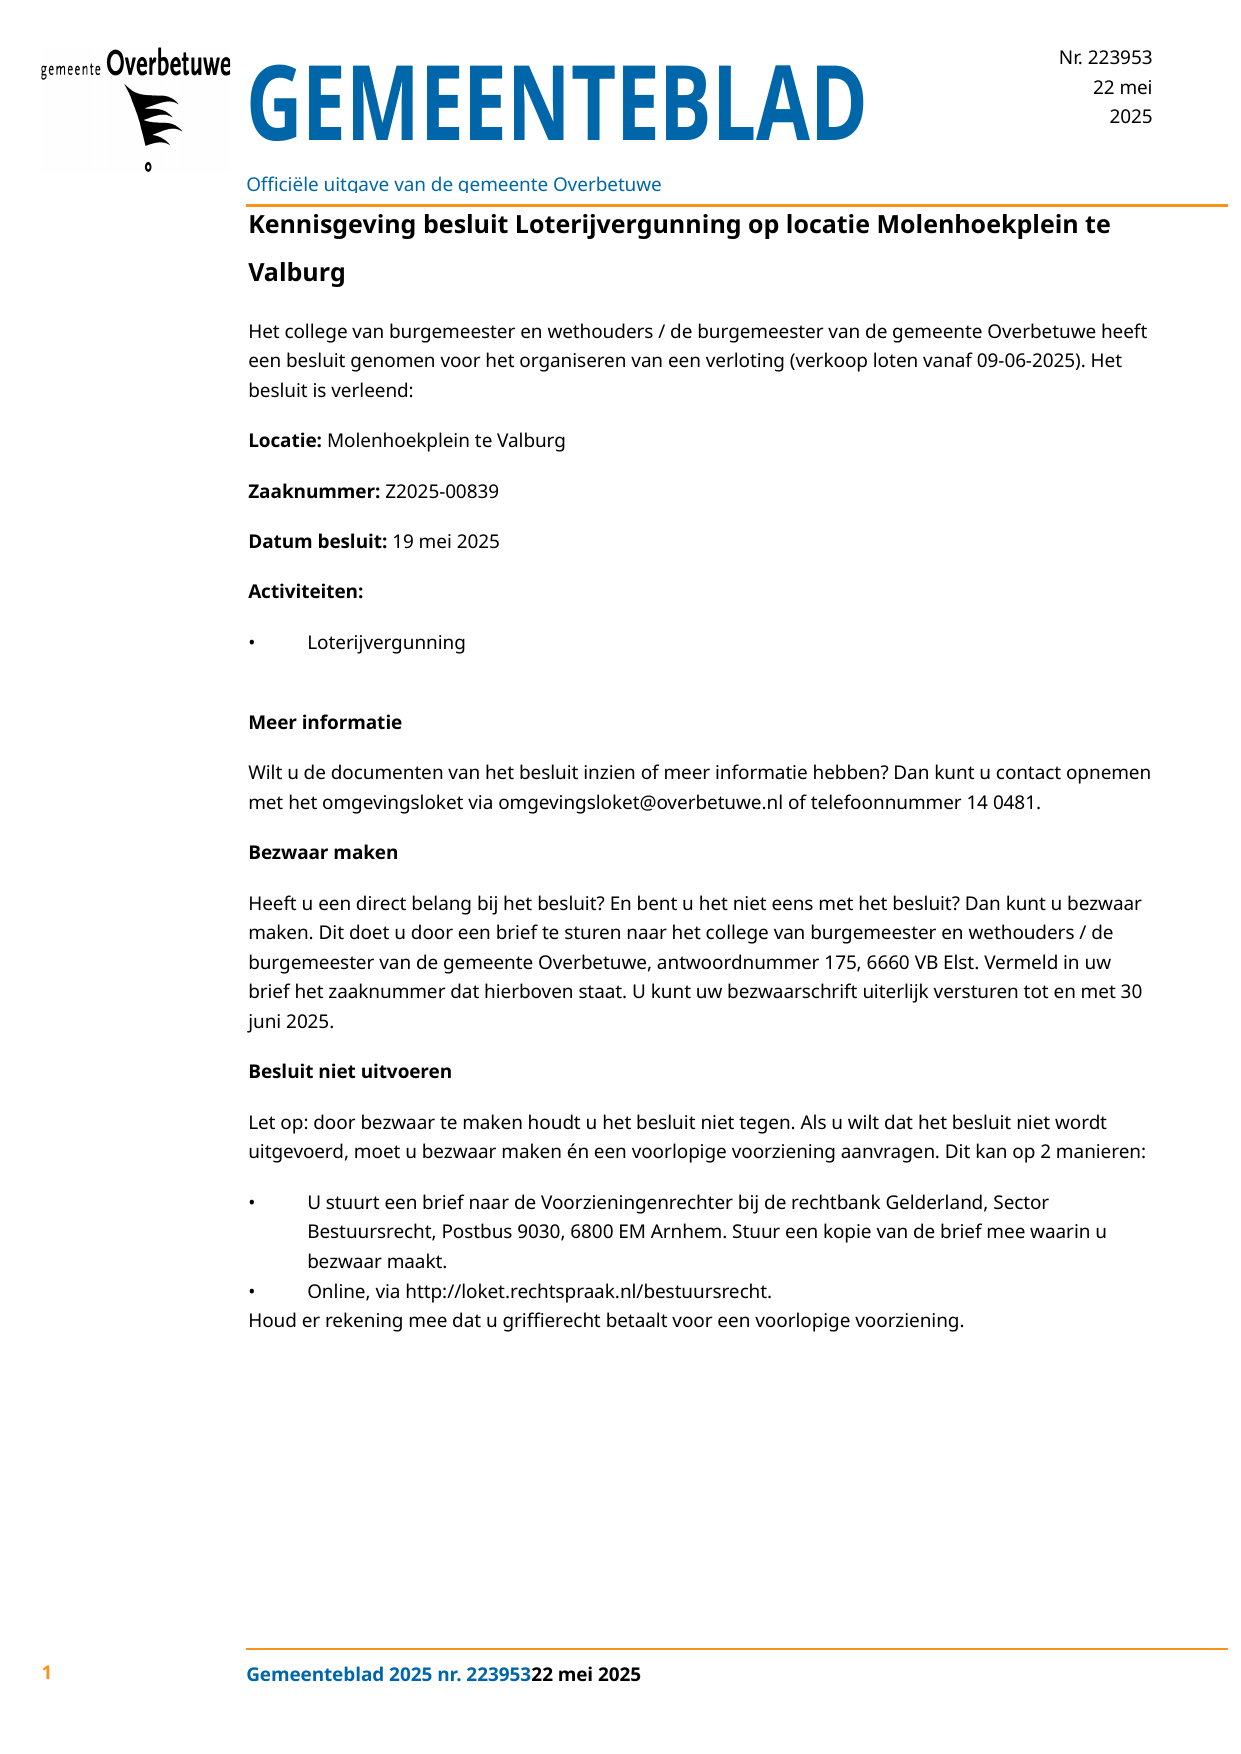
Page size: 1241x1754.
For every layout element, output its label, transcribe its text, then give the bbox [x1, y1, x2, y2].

text Kennisgeving besluit Loterijvergunning op locatie Molenhoekplein te Valburg [248, 207, 1152, 288]
text Activiteiten: [248, 579, 1152, 604]
text Bezwaar maken [248, 839, 1152, 865]
list Online, via http://loket.rechtspraak.nl/bestuursrecht. [248, 1278, 1152, 1304]
text Wilt u de documenten van het besluit inzien of meer informatie hebben? Dan kunt u contact opnemen met het omgevingsloket via omgevingsloket@overbetuwe.nl of telefoonnummer 14 0481. [248, 759, 1152, 815]
text Zaaknummer: Z2025-00839 [248, 478, 1152, 504]
text Het college van burgemeester en wethouders / de burgemeester van de gemeente Overbetuwe heeft een besluit genomen voor het organiseren van een verloting (verkoop loten vanaf 09-06-2025). Het besluit is verleend: [248, 318, 1152, 403]
text Meer informatie [248, 709, 1152, 735]
text Houd er rekening mee dat u griffierecht betaalt voor een voorlopige voorziening. [248, 1307, 1152, 1333]
text Heeft u een direct belang bij het besluit? En bent u het niet eens met het besluit? Dan kunt u bezwaar maken. Dit doet u door een brief te sturen naar het college van burgemeester en wethouders / de burgemeester van de gemeente Overbetuwe, antwoordnummer 175, 6660 VB Elst. Vermeld in uw brief het zaaknummer dat hierboven staat. U kunt uw bezwaarschrift uiterlijk versturen tot en met 30 juni 2025. [248, 890, 1152, 1034]
list U stuurt een brief naar de Voorzieningenrechter bij de rechtbank Gelderland, Sector Bestuursrecht, Postbus 9030, 6800 EM Arnhem. Stuur een kopie van de brief mee waarin u bezwaar maakt. [248, 1189, 1152, 1274]
list Loterijvergunning [248, 629, 1152, 655]
text Let op: door bezwaar te maken houdt u het besluit niet tegen. Als u wilt dat het besluit niet wordt uitgevoerd, moet u bezwaar maken én een voorlopige voorziening aanvragen. Dit kan op 2 manieren: [248, 1109, 1152, 1164]
text Datum besluit: 19 mei 2025 [248, 528, 1152, 554]
text Besluit niet uitvoeren [248, 1059, 1152, 1084]
picture [41, 47, 231, 172]
text Locatie: Molenhoekplein te Valburg [248, 427, 1152, 453]
